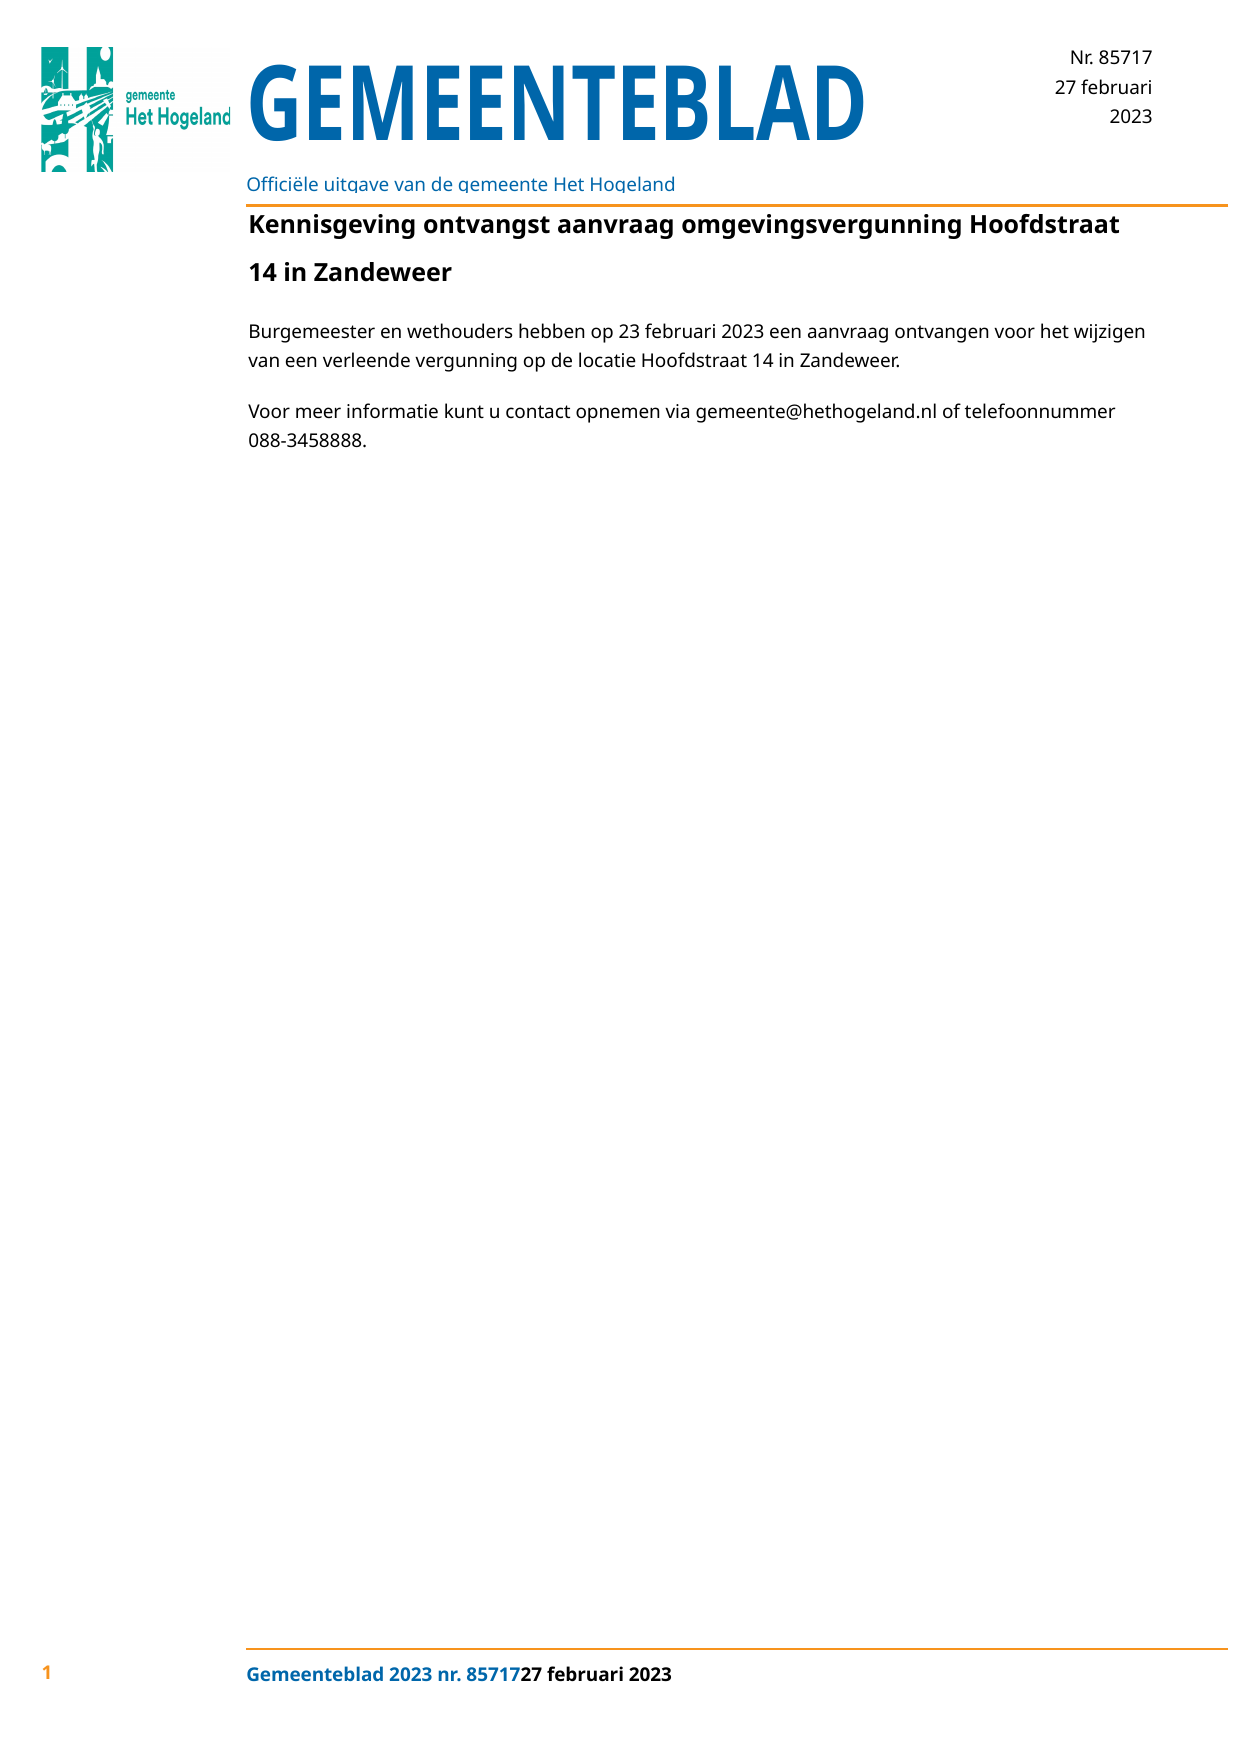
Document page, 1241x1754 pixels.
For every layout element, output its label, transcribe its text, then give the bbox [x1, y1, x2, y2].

picture [41, 47, 231, 172]
text Burgemeester en wethouders hebben op 23 februari 2023 een aanvraag ontvangen voor het wijzigen van een verleende vergunning op de locatie Hoofdstraat 14 in Zandeweer. [248, 318, 1152, 373]
text Voor meer informatie kunt u contact opnemen via gemeente@hethogeland.nl of telefoonnummer 088-3458888. [248, 398, 1152, 453]
text Kennisgeving ontvangst aanvraag omgevingsvergunning Hoofdstraat 14 in Zandeweer [248, 207, 1152, 288]
